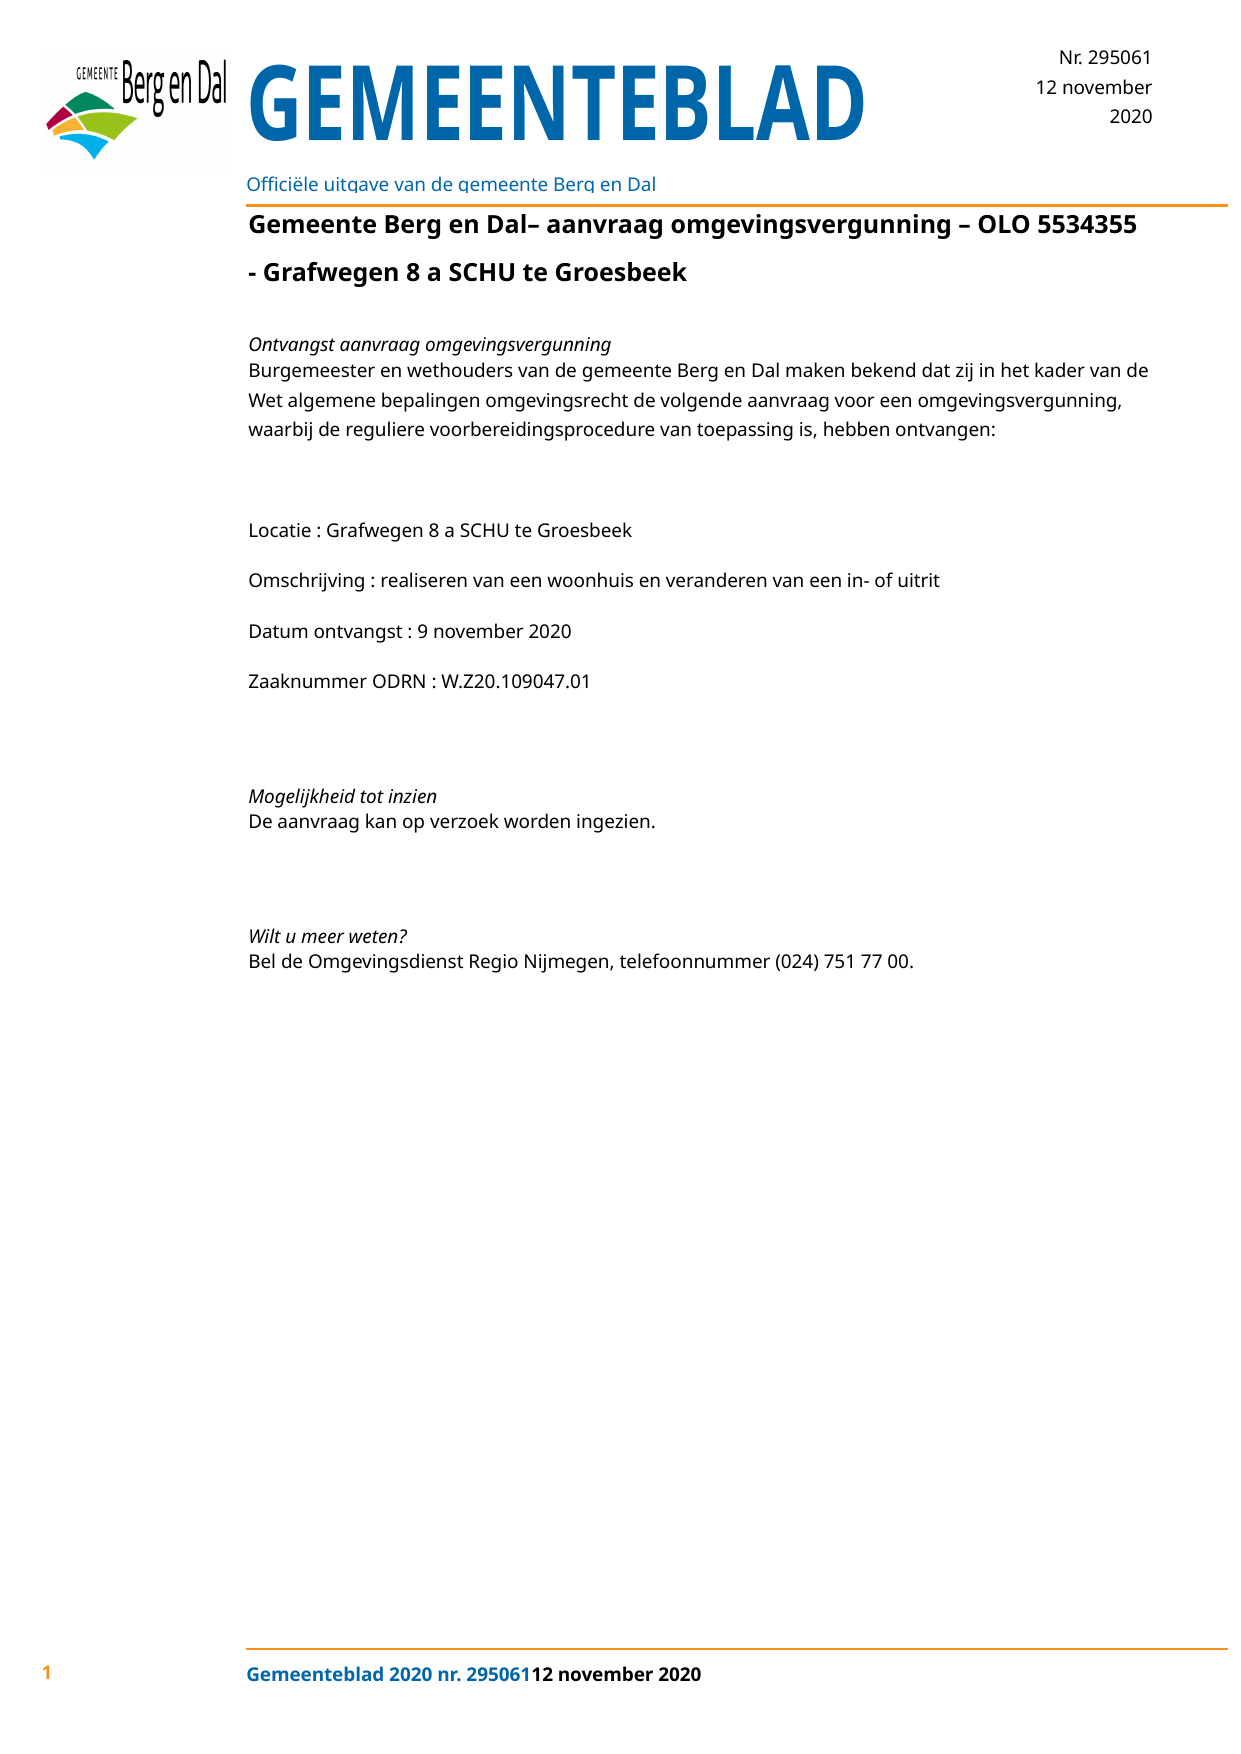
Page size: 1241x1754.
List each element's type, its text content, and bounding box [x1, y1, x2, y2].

picture [41, 47, 231, 172]
text Bel de Omgevingsdienst Regio Nijmegen, telefoonnummer (024) 751 77 00. [248, 949, 1152, 974]
text Mogelijkheid tot inzien [248, 783, 1152, 808]
text Locatie : Grafwegen 8 a SCHU te Groesbeek [248, 517, 1152, 543]
text Ontvangst aanvraag omgevingsvergunning [248, 331, 1152, 357]
text Zaaknummer ODRN : W.Z20.109047.01 [248, 668, 1152, 694]
text De aanvraag kan op verzoek worden ingezien. [248, 808, 1152, 834]
text Burgemeester en wethouders van de gemeente Berg en Dal maken bekend dat zij in het kader van de Wet algemene bepalingen omgevingsrecht de volgende aanvraag voor een omgevingsvergunning, waarbij de reguliere voorbereidingsprocedure van toepassing is, hebben ontvangen: [248, 357, 1152, 442]
text Datum ontvangst : 9 november 2020 [248, 618, 1152, 644]
text Omschrijving : realiseren van een woonhuis en veranderen van een in- of uitrit [248, 568, 1152, 593]
text Wilt u meer weten? [248, 923, 1152, 949]
text Gemeente Berg en Dal– aanvraag omgevingsvergunning – OLO 5534355 - Grafwegen 8 a SCHU te Groesbeek [248, 207, 1152, 288]
